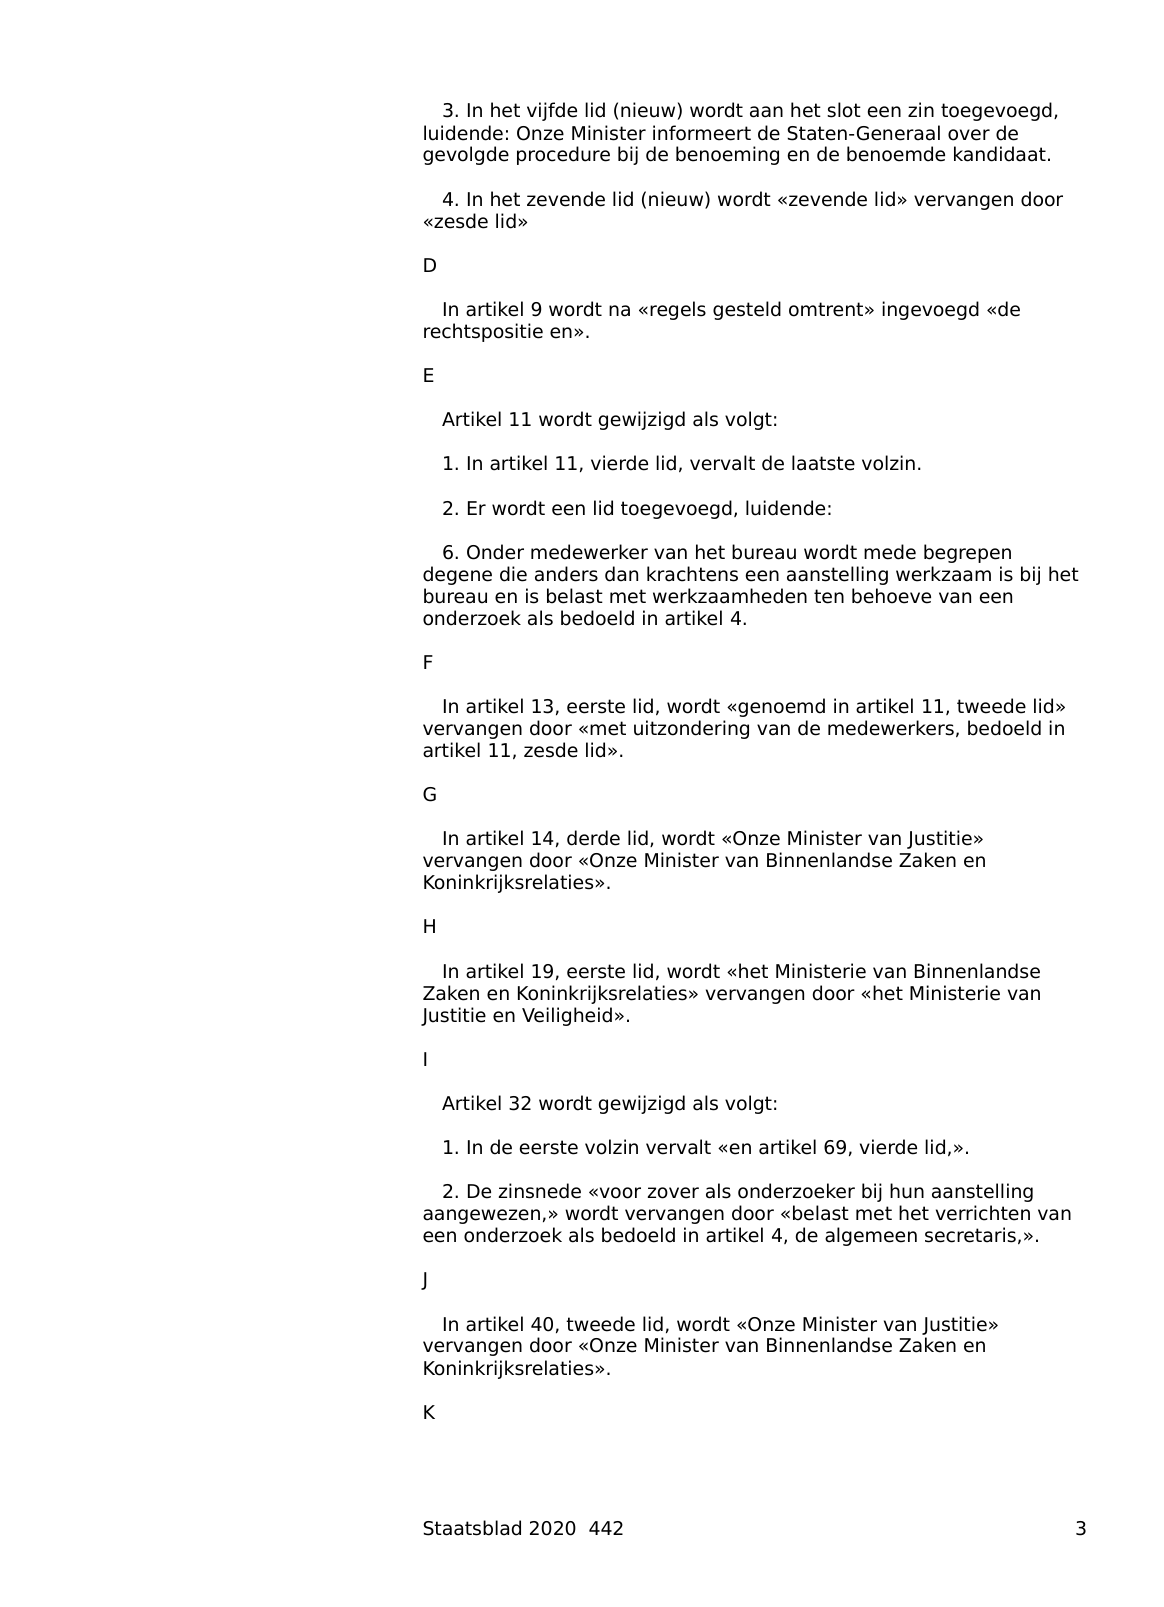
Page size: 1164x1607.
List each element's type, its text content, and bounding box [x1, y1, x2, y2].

text Artikel 11 wordt gewijzigd als volgt: [422, 409, 1087, 431]
text 1. In artikel 11, vierde lid, vervalt de laatste volzin. [422, 453, 1087, 475]
text 2. Er wordt een lid toegevoegd, luidende: [422, 497, 1087, 519]
text 4. In het zevende lid (nieuw) wordt «zevende lid» vervangen door «zesde lid» [422, 188, 1087, 232]
text Artikel 32 wordt gewijzigd als volgt: [422, 1093, 1087, 1115]
text K [422, 1402, 1087, 1423]
text In artikel 19, eerste lid, wordt «het Ministerie van Binnenlandse Zaken en Koninkrijksrelaties» vervangen door «het Ministerie van Justitie en Veiligheid». [422, 961, 1087, 1026]
text D [422, 255, 1087, 277]
text In artikel 40, tweede lid, wordt «Onze Minister van Justitie» vervangen door «Onze Minister van Binnenlandse Zaken en Koninkrijksrelaties». [422, 1313, 1087, 1379]
text G [422, 784, 1087, 806]
text I [422, 1049, 1087, 1071]
text H [422, 916, 1087, 938]
text F [422, 652, 1087, 674]
text In artikel 9 wordt na «regels gesteld omtrent» ingevoegd «de rechtspositie en». [422, 299, 1087, 343]
text 6. Onder medewerker van het bureau wordt mede begrepen degene die anders dan krachtens een aanstelling werkzaam is bij het bureau en is belast met werkzaamheden ten behoeve van een onderzoek als bedoeld in artikel 4. [422, 542, 1087, 629]
text In artikel 13, eerste lid, wordt «genoemd in artikel 11, tweede lid» vervangen door «met uitzondering van de medewerkers, bedoeld in artikel 11, zesde lid». [422, 696, 1087, 762]
text E [422, 365, 1087, 387]
text 2. De zinsnede «voor zover als onderzoeker bij hun aanstelling aangewezen,» wordt vervangen door «belast met het verrichten van een onderzoek als bedoeld in artikel 4, de algemeen secretaris,». [422, 1181, 1087, 1247]
text J [422, 1269, 1087, 1291]
text In artikel 14, derde lid, wordt «Onze Minister van Justitie» vervangen door «Onze Minister van Binnenlandse Zaken en Koninkrijksrelaties». [422, 828, 1087, 894]
text 3. In het vijfde lid (nieuw) wordt aan het slot een zin toegevoegd, luidende: Onze Minister informeert de Staten-Generaal over de gevolgde procedure bij de benoeming en de benoemde kandidaat. [422, 100, 1087, 166]
text 1. In de eerste volzin vervalt «en artikel 69, vierde lid,». [422, 1137, 1087, 1159]
